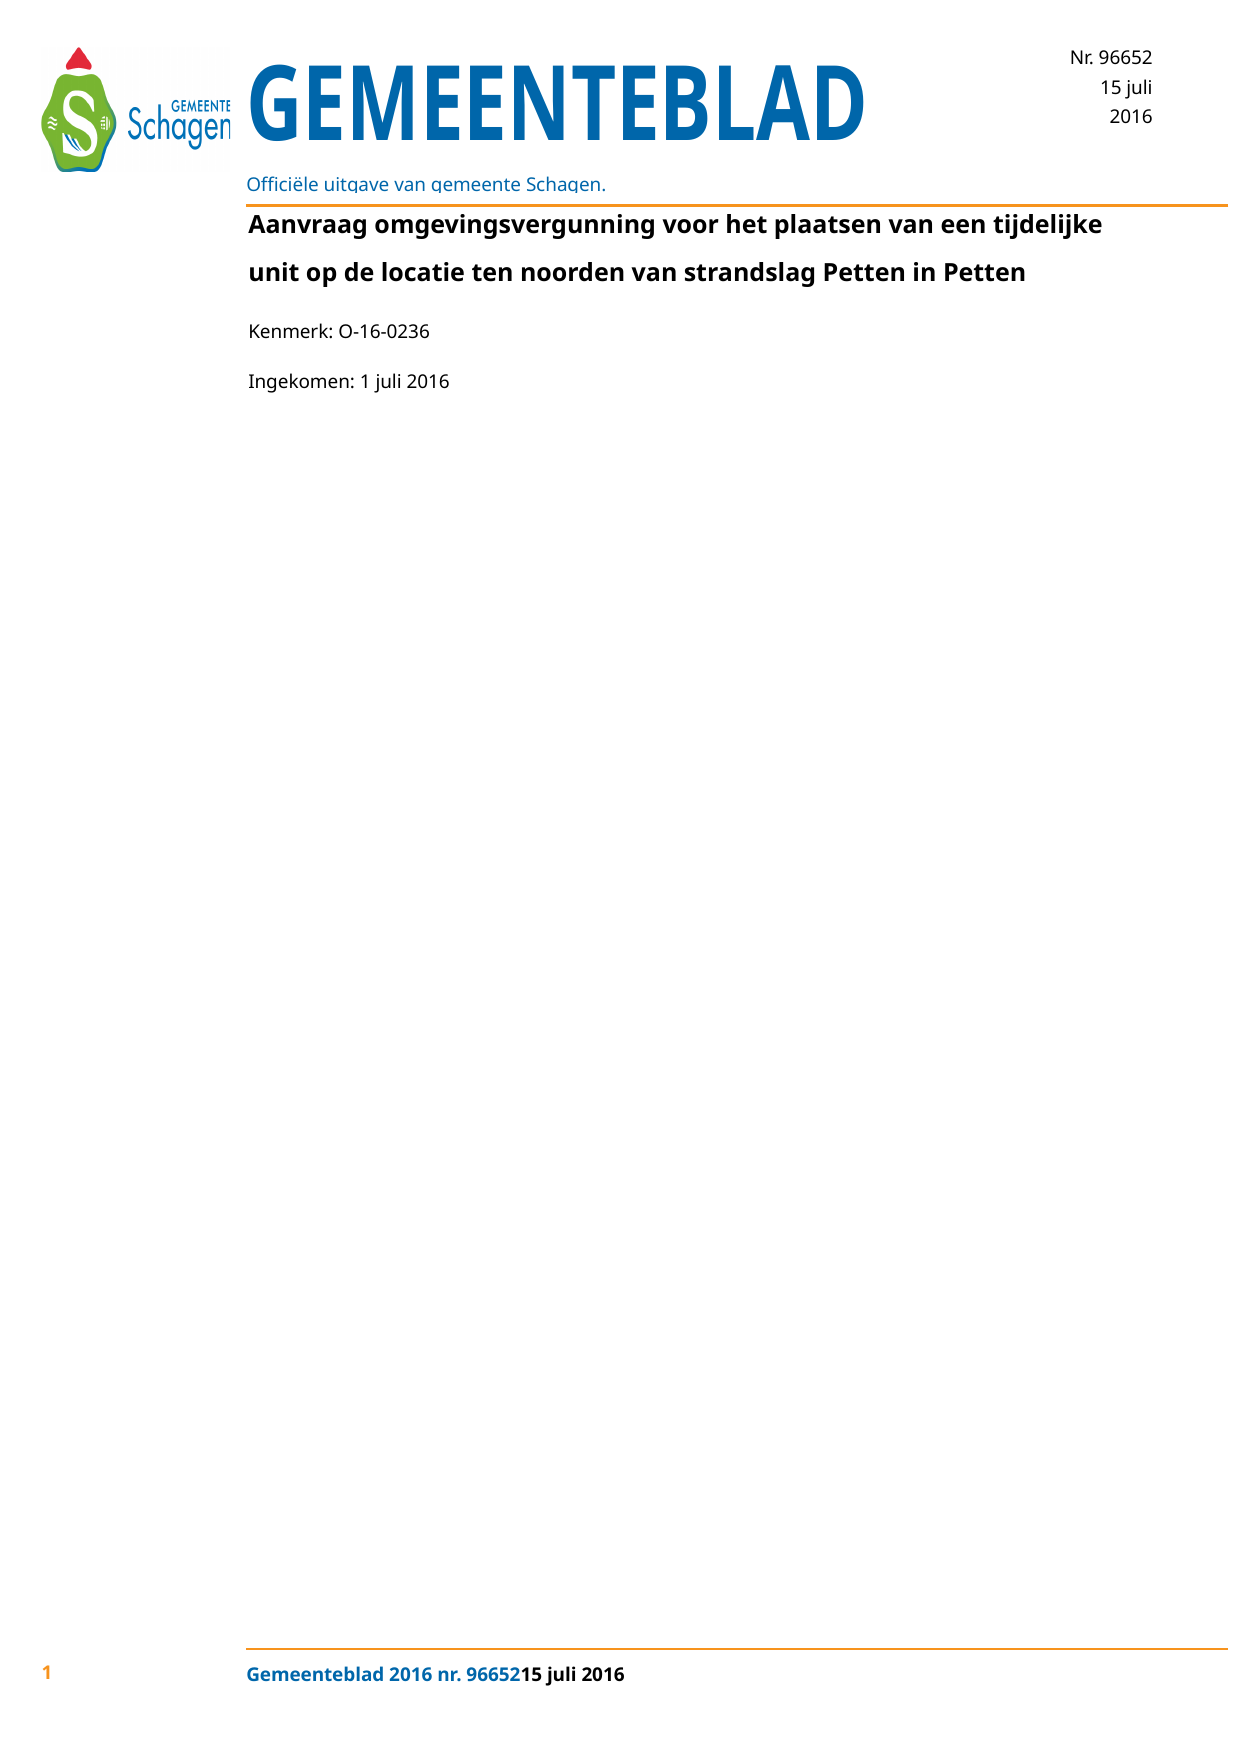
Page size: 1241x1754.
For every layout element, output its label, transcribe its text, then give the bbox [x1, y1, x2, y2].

text Ingekomen: 1 juli 2016 [248, 368, 1152, 394]
picture [41, 47, 231, 172]
text Aanvraag omgevingsvergunning voor het plaatsen van een tijdelijke unit op de locatie ten noorden van strandslag Petten in Petten [248, 207, 1152, 288]
text Kenmerk: O-16-0236 [248, 318, 1152, 344]
